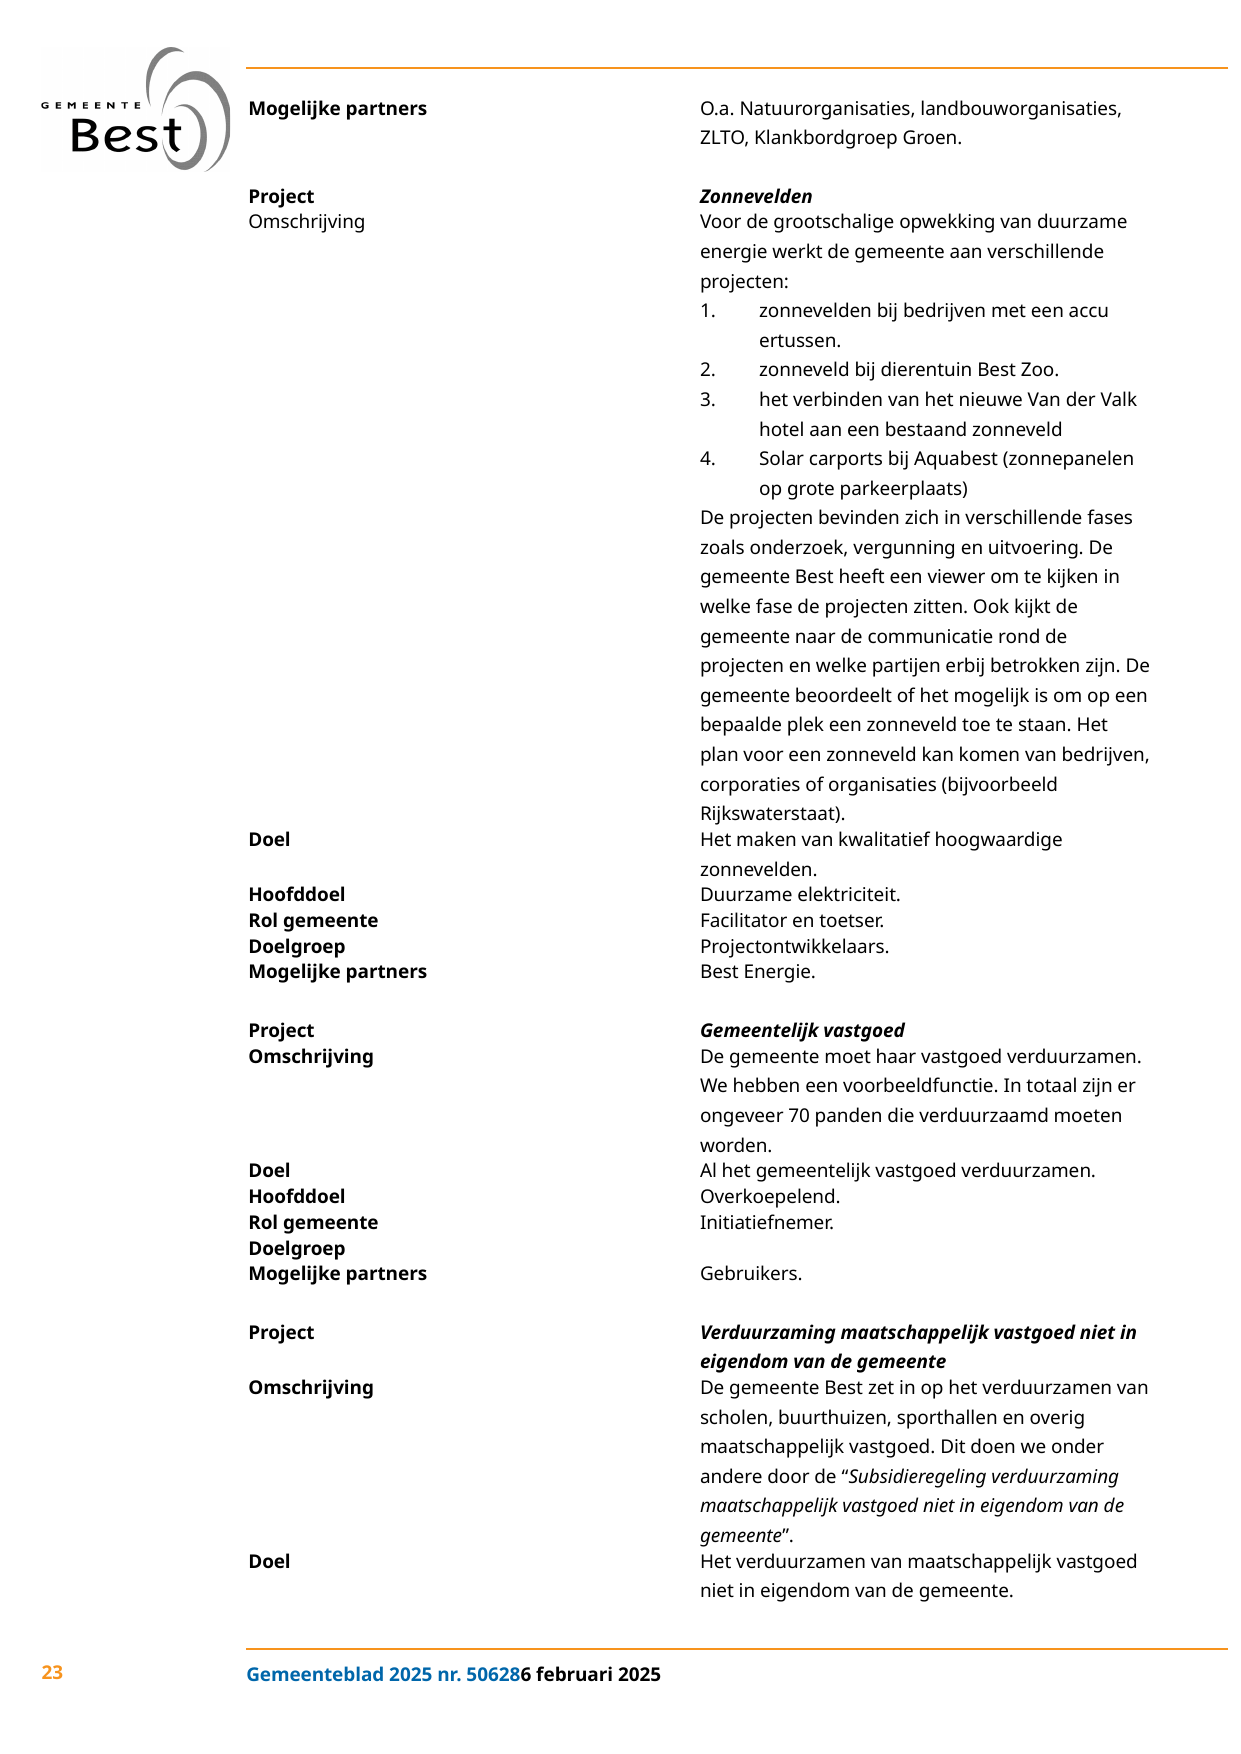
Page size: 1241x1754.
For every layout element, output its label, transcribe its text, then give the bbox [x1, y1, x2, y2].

table_header Zonnevelden [700, 183, 1152, 209]
table_header Verduurzaming maatschappelijk vastgoed niet in eigendom van de gemeente [700, 1319, 1152, 1374]
table_header Project [248, 1319, 700, 1374]
table_cell Initiatiefnemer. [700, 1209, 1152, 1235]
table_cell Duurzame elektriciteit. [700, 881, 1152, 907]
table_cell Overkoepelend. [700, 1183, 1152, 1209]
table_cell Projectontwikkelaars. [700, 933, 1152, 959]
table_cell Omschrijving [248, 1043, 700, 1157]
table_cell Doel [248, 826, 700, 881]
table_cell Mogelijke partners [248, 95, 700, 150]
table_cell De gemeente Best zet in op het verduurzamen van scholen, buurthuizen, sporthallen en overig maatschappelijk vastgoed. Dit doen we onder andere door de “Subsidieregeling verduurzaming maatschappelijk vastgoed niet in eigendom van de gemeente”. [700, 1374, 1152, 1548]
table_header Project [248, 1017, 700, 1043]
table_cell Rol gemeente [248, 907, 700, 933]
table_cell Doel [248, 1158, 700, 1183]
table_cell Hoofddoel [248, 881, 700, 907]
table_cell Het maken van kwalitatief hoogwaardige zonnevelden. [700, 826, 1152, 881]
table_cell Mogelijke partners [248, 959, 700, 984]
table_cell Hoofddoel [248, 1183, 700, 1209]
table_cell Mogelijke partners [248, 1260, 700, 1286]
table_cell Doel [248, 1548, 700, 1603]
table_cell Omschrijving [248, 209, 700, 826]
table_cell Gebruikers. [700, 1260, 1152, 1286]
table_cell Doelgroep [248, 1235, 700, 1260]
table_cell Al het gemeentelijk vastgoed verduurzamen. [700, 1158, 1152, 1183]
table_cell Doelgroep [248, 933, 700, 959]
table_cell Omschrijving [248, 1374, 700, 1548]
table_cell Rol gemeente [248, 1209, 700, 1235]
table_cell Voor de grootschalige opwekking van duurzame energie werkt de gemeente aan verschillende projecten: zonnevelden bij bedrijven met een accu ertussen. zonneveld bij dierentuin Best Zoo. het verbinden van het nieuwe Van der Valk hotel aan een bestaand zonneveld Solar carports bij Aquabest (zonnepanelen op grote parkeerplaats) De projecten bevinden zich in verschillende fases zoals onderzoek, vergunning en uitvoering. De gemeente Best heeft een viewer om te kijken in welke fase de projecten zitten. Ook kijkt de gemeente naar de communicatie rond de projecten en welke partijen erbij betrokken zijn. De gemeente beoordeelt of het mogelijk is om op een bepaalde plek een zonneveld toe te staan. Het plan voor een zonneveld kan komen van bedrijven, corporaties of organisaties (bijvoorbeeld Rijkswaterstaat). [700, 209, 1152, 826]
table_cell [700, 1235, 1152, 1260]
table_cell De gemeente moet haar vastgoed verduurzamen. We hebben een voorbeeldfunctie. In totaal zijn er ongeveer 70 panden die verduurzaamd moeten worden. [700, 1043, 1152, 1157]
picture [41, 47, 231, 172]
table_cell Het verduurzamen van maatschappelijk vastgoed niet in eigendom van de gemeente. [700, 1548, 1152, 1603]
table_cell Best Energie. [700, 959, 1152, 984]
table_cell Facilitator en toetser. [700, 907, 1152, 933]
table_header Project [248, 183, 700, 209]
table_cell O.a. Natuurorganisaties, landbouworganisaties, ZLTO, Klankbordgroep Groen. [700, 95, 1152, 150]
table_header Gemeentelijk vastgoed [700, 1017, 1152, 1043]
